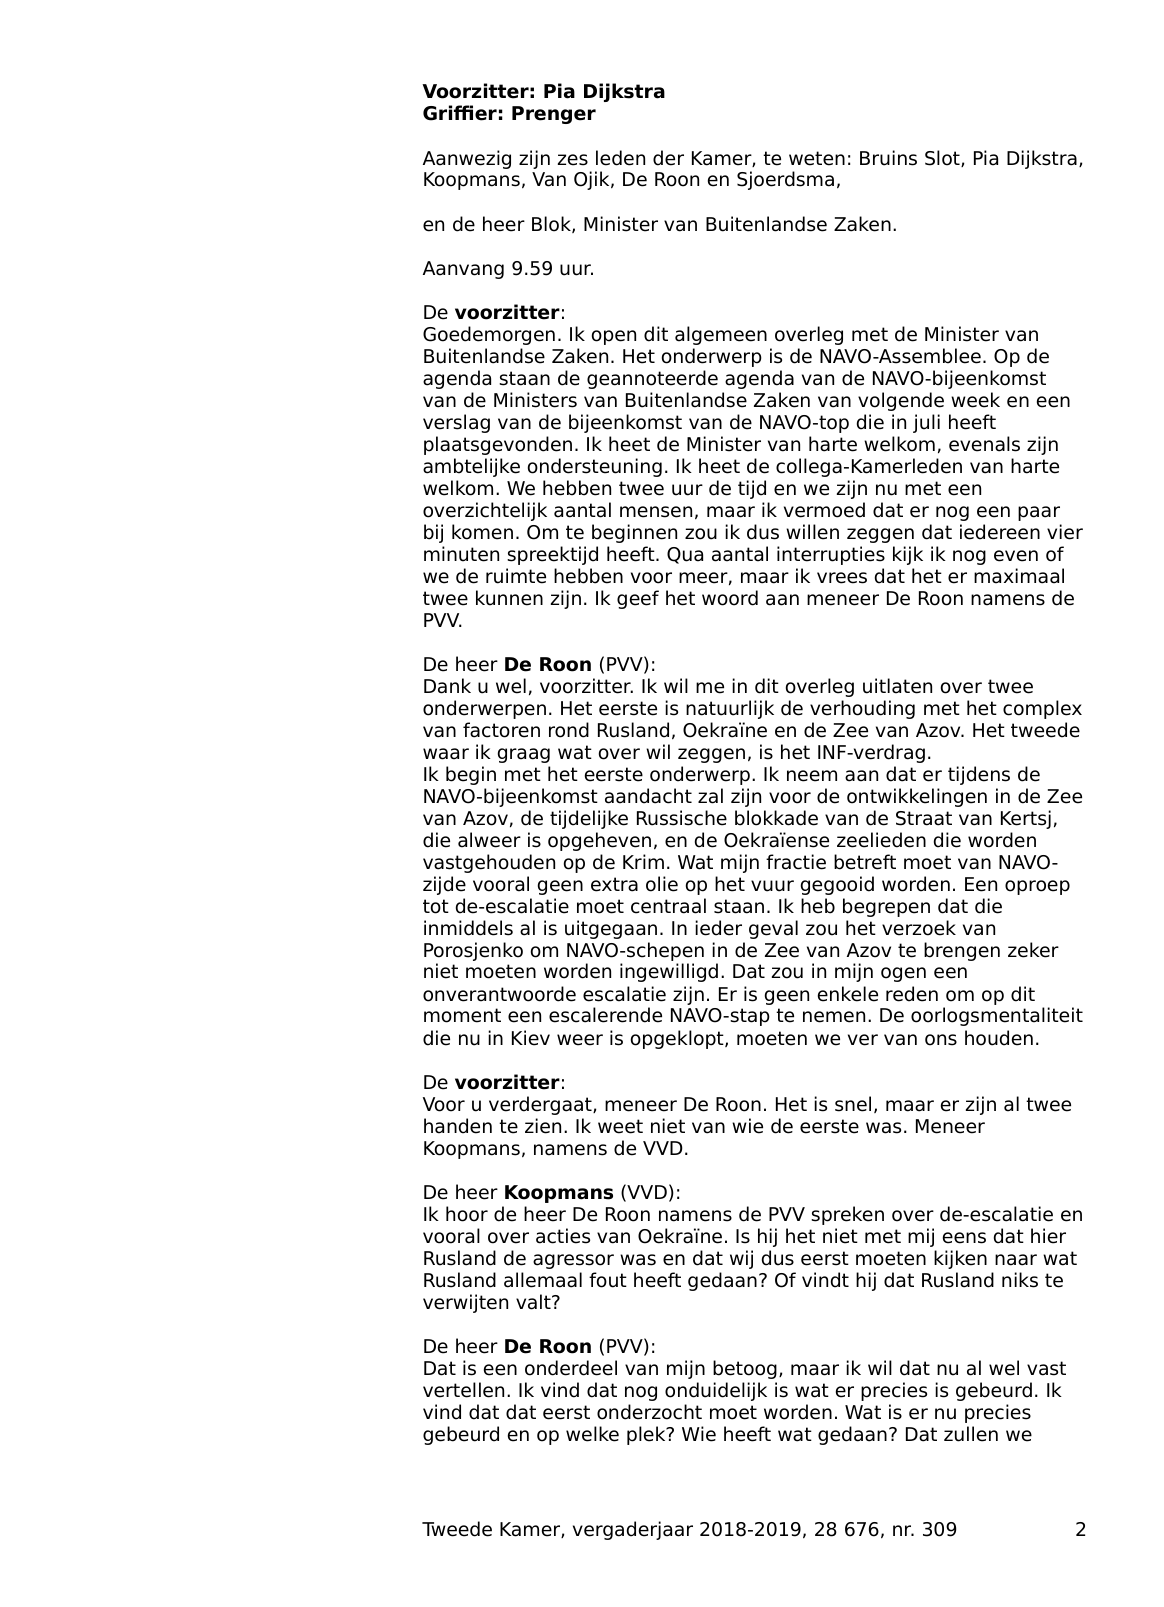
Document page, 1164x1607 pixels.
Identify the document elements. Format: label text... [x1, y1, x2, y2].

text Dank u wel, voorzitter. Ik wil me in dit overleg uitlaten over twee onderwerpen. Het eerste is natuurlijk de verhouding met het complex van factoren rond Rusland, Oekraïne en de Zee van Azov. Het tweede waar ik graag wat over wil zeggen, is het INF-verdrag. [422, 676, 1087, 764]
text Voor u verdergaat, meneer De Roon. Het is snel, maar er zijn al twee handen te zien. Ik weet niet van wie de eerste was. Meneer Koopmans, namens de VVD. [422, 1093, 1087, 1159]
text Ik begin met het eerste onderwerp. Ik neem aan dat er tijdens de NAVO-bijeenkomst aandacht zal zijn voor de ontwikkelingen in de Zee van Azov, de tijdelijke Russische blokkade van de Straat van Kertsj, die alweer is opgeheven, en de Oekraïense zeelieden die worden vastgehouden op de Krim. Wat mijn fractie betreft moet van NAVO-zijde vooral geen extra olie op het vuur gegooid worden. Een oproep tot de-escalatie moet centraal staan. Ik heb begrepen dat die inmiddels al is uitgegaan. In ieder geval zou het verzoek van Porosjenko om NAVO-schepen in de Zee van Azov te brengen zeker niet moeten worden ingewilligd. Dat zou in mijn ogen een onverantwoorde escalatie zijn. Er is geen enkele reden om op dit moment een escalerende NAVO-stap te nemen. De oorlogsmentaliteit die nu in Kiev weer is opgeklopt, moeten we ver van ons houden. [422, 764, 1087, 1049]
text Voorzitter: Pia Dijkstra [422, 81, 1087, 103]
text De voorzitter: [422, 1072, 1087, 1093]
text Ik hoor de heer De Roon namens de PVV spreken over de-escalatie en vooral over acties van Oekraïne. Is hij het niet met mij eens dat hier Rusland de agressor was en dat wij dus eerst moeten kijken naar wat Rusland allemaal fout heeft gedaan? Of vindt hij dat Rusland niks te verwijten valt? [422, 1204, 1087, 1313]
text Aanvang 9.59 uur. [422, 258, 1087, 280]
text Dat is een onderdeel van mijn betoog, maar ik wil dat nu al wel vast vertellen. Ik vind dat nog onduidelijk is wat er precies is gebeurd. Ik vind dat dat eerst onderzocht moet worden. Wat is er nu precies gebeurd en op welke plek? Wie heeft wat gedaan? Dat zullen we [422, 1358, 1087, 1446]
text en de heer Blok, Minister van Buitenlandse Zaken. [422, 213, 1087, 236]
text De heer De Roon (PVV): [422, 654, 1087, 676]
text Goedemorgen. Ik open dit algemeen overleg met de Minister van Buitenlandse Zaken. Het onderwerp is de NAVO-Assemblee. Op de agenda staan de geannoteerde agenda van de NAVO-bijeenkomst van de Ministers van Buitenlandse Zaken van volgende week en een verslag van de bijeenkomst van de NAVO-top die in juli heeft plaatsgevonden. Ik heet de Minister van harte welkom, evenals zijn ambtelijke ondersteuning. Ik heet de collega-Kamerleden van harte welkom. We hebben twee uur de tijd en we zijn nu met een overzichtelijk aantal mensen, maar ik vermoed dat er nog een paar bij komen. Om te beginnen zou ik dus willen zeggen dat iedereen vier minuten spreektijd heeft. Qua aantal interrupties kijk ik nog even of we de ruimte hebben voor meer, maar ik vrees dat het er maximaal twee kunnen zijn. Ik geef het woord aan meneer De Roon namens de PVV. [422, 324, 1087, 632]
text De heer Koopmans (VVD): [422, 1182, 1087, 1204]
text Griffier: Prenger [422, 103, 1087, 125]
text Aanwezig zijn zes leden der Kamer, te weten: Bruins Slot, Pia Dijkstra, Koopmans, Van Ojik, De Roon en Sjoerdsma, [422, 147, 1087, 191]
text De heer De Roon (PVV): [422, 1336, 1087, 1358]
text De voorzitter: [422, 302, 1087, 324]
